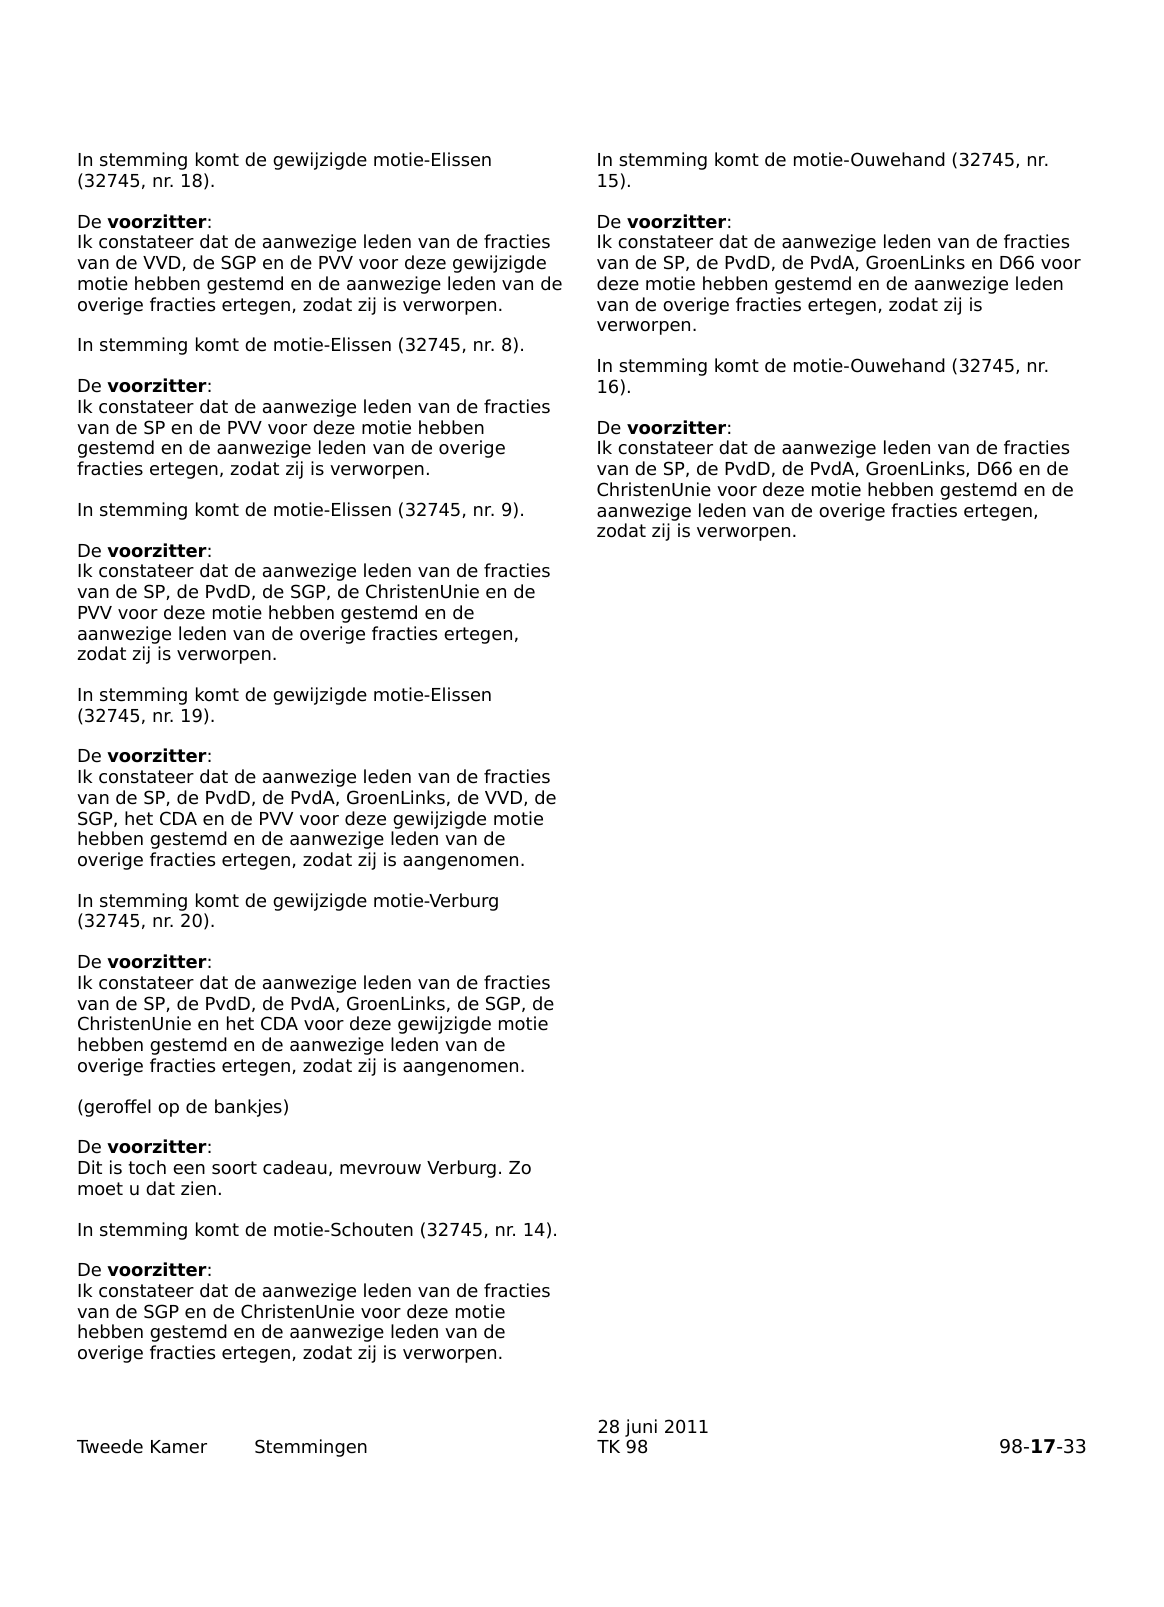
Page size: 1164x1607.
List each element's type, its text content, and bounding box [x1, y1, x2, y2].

text De voorzitter: [596, 212, 1087, 232]
text Ik constateer dat de aanwezige leden van de fracties van de SGP en de ChristenUnie voor deze motie hebben gestemd en de aanwezige leden van de overige fracties ertegen, zodat zij is verworpen. [77, 1281, 567, 1364]
text Dit is toch een soort cadeau, mevrouw Verburg. Zo moet u dat zien. [77, 1158, 567, 1199]
text De voorzitter: [77, 1137, 567, 1158]
text Ik constateer dat de aanwezige leden van de fracties van de SP, de PvdD, de SGP, de ChristenUnie en de PVV voor deze motie hebben gestemd en de aanwezige leden van de overige fracties ertegen, zodat zij is verworpen. [77, 561, 567, 665]
text In stemming komt de motie-Elissen (32745, nr. 9). [77, 500, 567, 520]
text De voorzitter: [77, 376, 567, 397]
text De voorzitter: [77, 952, 567, 973]
text Ik constateer dat de aanwezige leden van de fracties van de SP en de PVV voor deze motie hebben gestemd en de aanwezige leden van de overige fracties ertegen, zodat zij is verworpen. [77, 397, 567, 480]
text In stemming komt de gewijzigde motie-Verburg (32745, nr. 20). [77, 891, 567, 932]
text Ik constateer dat de aanwezige leden van de fracties van de SP, de PvdD, de PvdA, GroenLinks, de VVD, de SGP, het CDA en de PVV voor deze gewijzigde motie hebben gestemd en de aanwezige leden van de overige fracties ertegen, zodat zij is aangenomen. [77, 767, 567, 871]
text In stemming komt de motie-Ouwehand (32745, nr. 16). [596, 356, 1087, 397]
text In stemming komt de motie-Ouwehand (32745, nr. 15). [596, 150, 1087, 192]
text Ik constateer dat de aanwezige leden van de fracties van de SP, de PvdD, de PvdA, GroenLinks, D66 en de ChristenUnie voor deze motie hebben gestemd en de aanwezige leden van de overige fracties ertegen, zodat zij is verworpen. [596, 438, 1087, 542]
text De voorzitter: [77, 212, 567, 232]
text De voorzitter: [77, 746, 567, 767]
text De voorzitter: [596, 417, 1087, 438]
text (geroffel op de bankjes) [77, 1096, 567, 1117]
text In stemming komt de motie-Schouten (32745, nr. 14). [77, 1219, 567, 1240]
text De voorzitter: [77, 540, 567, 561]
text Ik constateer dat de aanwezige leden van de fracties van de SP, de PvdD, de PvdA, GroenLinks, de SGP, de ChristenUnie en het CDA voor deze gewijzigde motie hebben gestemd en de aanwezige leden van de overige fracties ertegen, zodat zij is aangenomen. [77, 973, 567, 1076]
text In stemming komt de motie-Elissen (32745, nr. 8). [77, 335, 567, 356]
text Ik constateer dat de aanwezige leden van de fracties van de VVD, de SGP en de PVV voor deze gewijzigde motie hebben gestemd en de aanwezige leden van de overige fracties ertegen, zodat zij is verworpen. [77, 232, 567, 315]
text In stemming komt de gewijzigde motie-Elissen (32745, nr. 18). [77, 150, 567, 192]
text In stemming komt de gewijzigde motie-Elissen (32745, nr. 19). [77, 685, 567, 726]
text De voorzitter: [77, 1260, 567, 1281]
text Ik constateer dat de aanwezige leden van de fracties van de SP, de PvdD, de PvdA, GroenLinks en D66 voor deze motie hebben gestemd en de aanwezige leden van de overige fracties ertegen, zodat zij is verworpen. [596, 232, 1087, 336]
